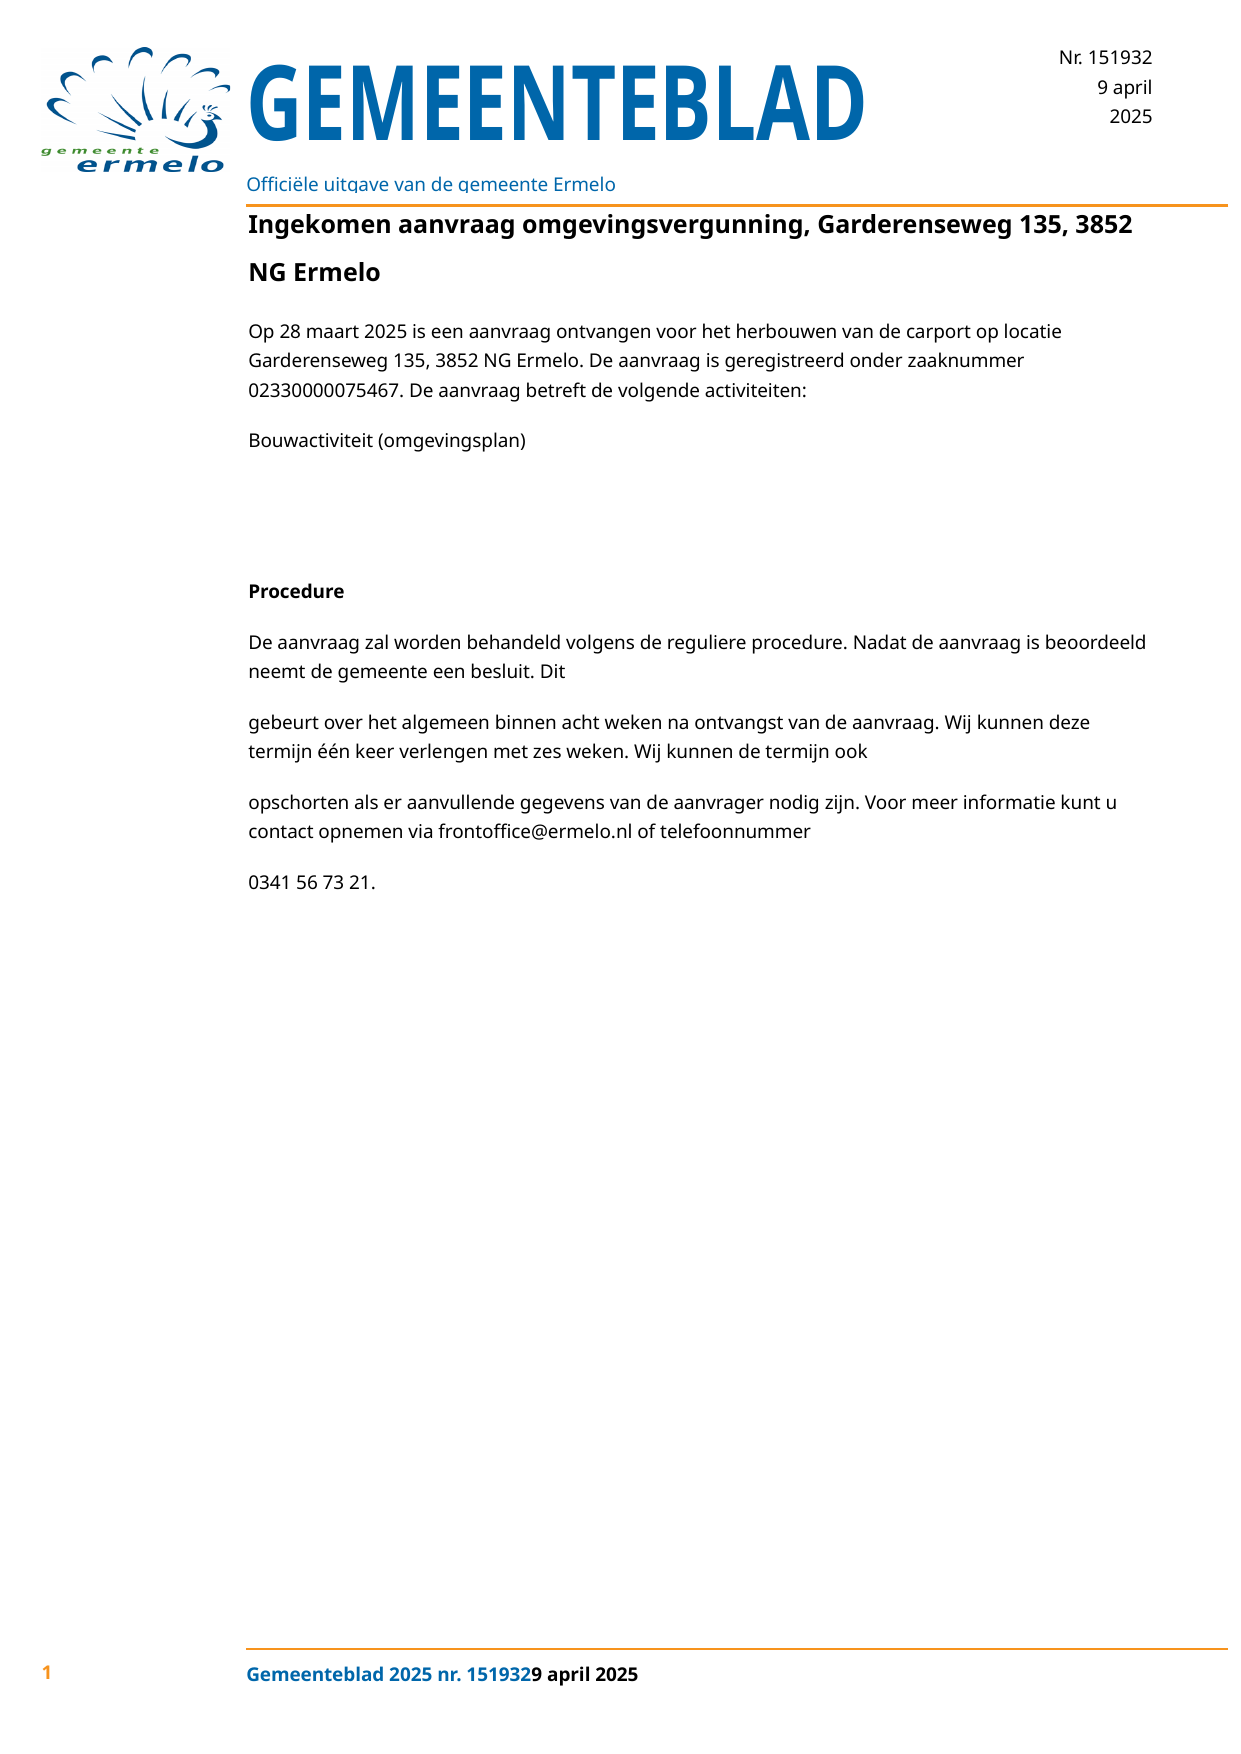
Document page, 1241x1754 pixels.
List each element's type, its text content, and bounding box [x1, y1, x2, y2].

text Bouwactiviteit (omgevingsplan) [248, 427, 1152, 453]
text Op 28 maart 2025 is een aanvraag ontvangen voor het herbouwen van de carport op locatie Garderenseweg 135, 3852 NG Ermelo. De aanvraag is geregistreerd onder zaaknummer 02330000075467. De aanvraag betreft de volgende activiteiten: [248, 318, 1152, 403]
text 0341 56 73 21. [248, 869, 1152, 895]
picture [41, 47, 231, 172]
text Ingekomen aanvraag omgevingsvergunning, Garderenseweg 135, 3852 NG Ermelo [248, 207, 1152, 288]
text Procedure [248, 579, 1152, 604]
text gebeurt over het algemeen binnen acht weken na ontvangst van de aanvraag. Wij kunnen deze termijn één keer verlengen met zes weken. Wij kunnen de termijn ook [248, 709, 1152, 764]
text opschorten als er aanvullende gegevens van de aanvrager nodig zijn. Voor meer informatie kunt u contact opnemen via frontoffice@ermelo.nl of telefoonnummer [248, 789, 1152, 844]
text De aanvraag zal worden behandeld volgens de reguliere procedure. Nadat de aanvraag is beoordeeld neemt de gemeente een besluit. Dit [248, 629, 1152, 684]
